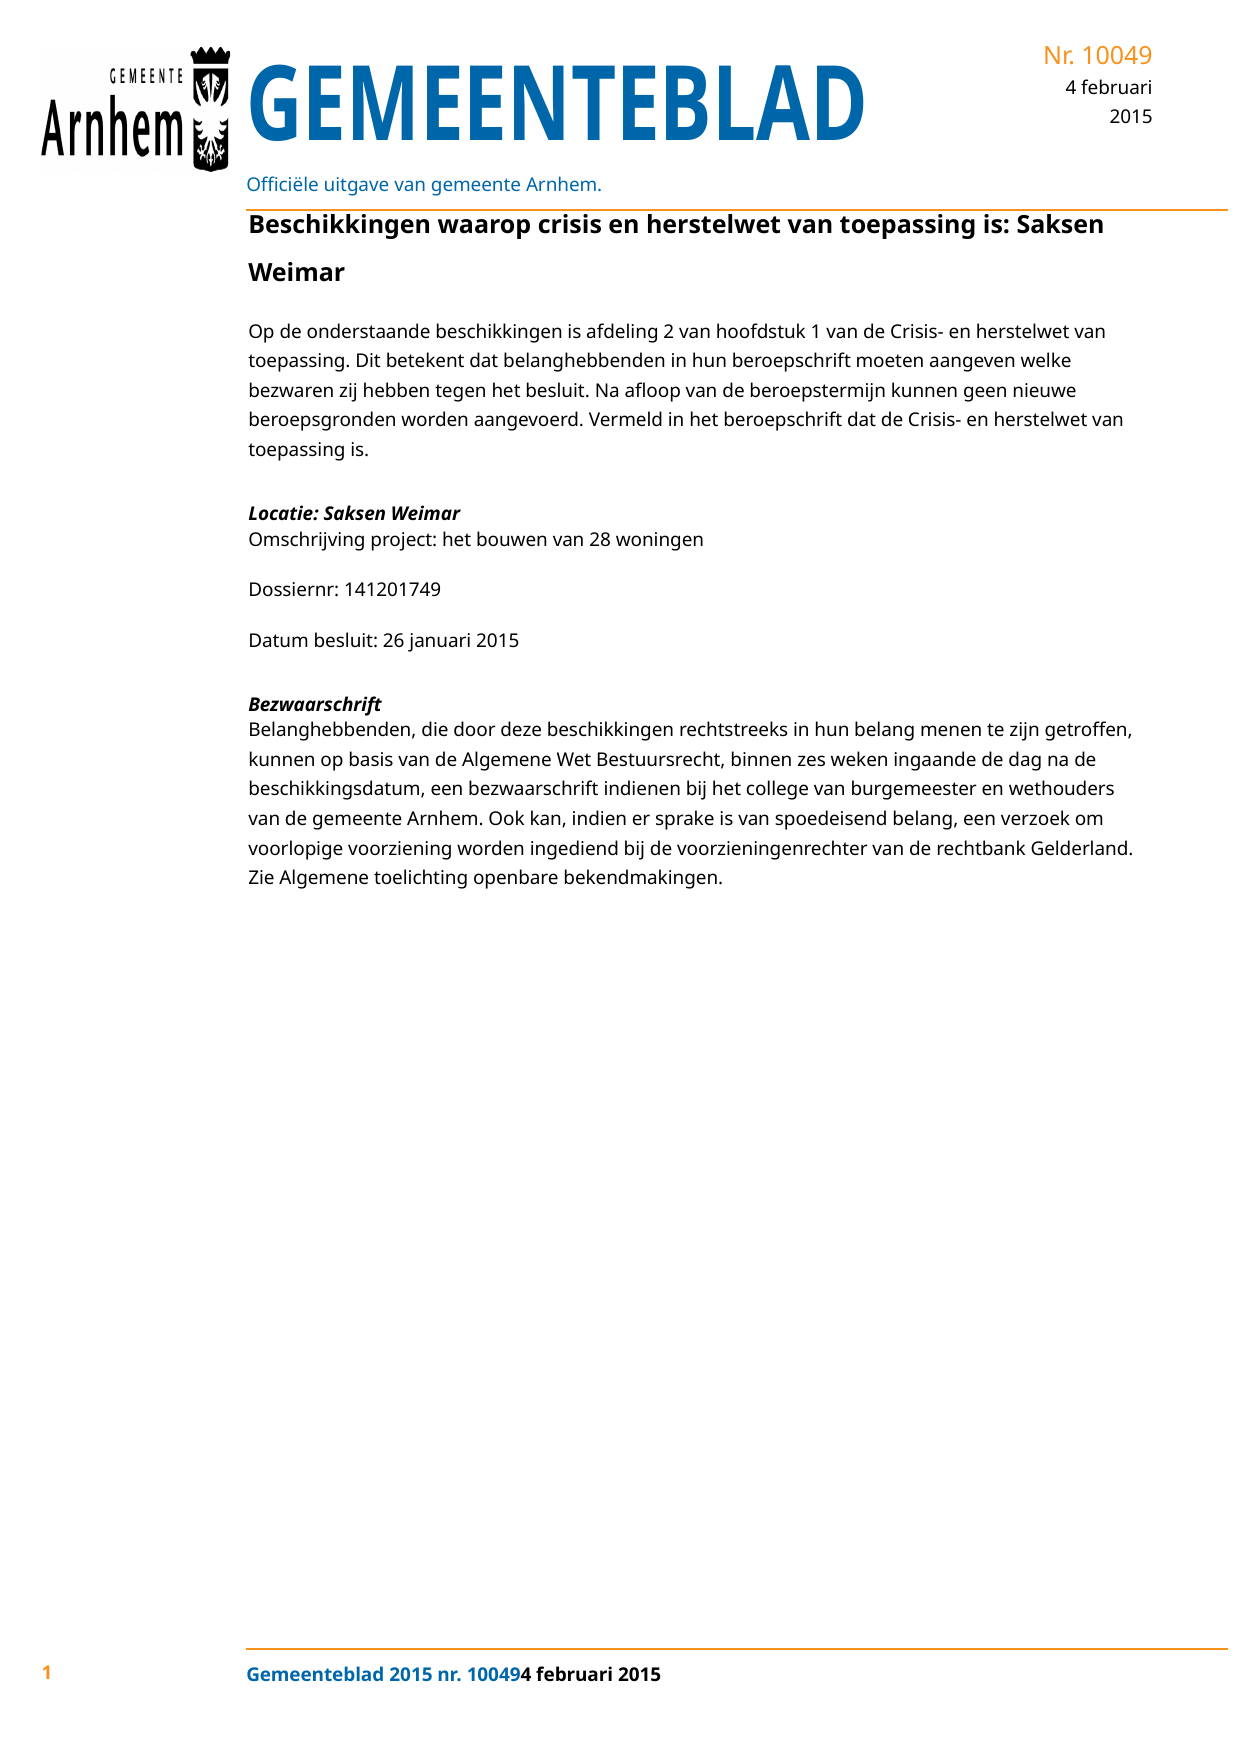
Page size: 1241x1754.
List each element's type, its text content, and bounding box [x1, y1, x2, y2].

text Locatie: Saksen Weimar [248, 500, 1152, 526]
text Bezwaarschrift [248, 691, 1152, 716]
text Op de onderstaande beschikkingen is afdeling 2 van hoofdstuk 1 van de Crisis- en herstelwet van toepassing. Dit betekent dat belanghebbenden in hun beroepschrift moeten aangeven welke bezwaren zij hebben tegen het besluit. Na afloop van de beroepstermijn kunnen geen nieuwe beroepsgronden worden aangevoerd. Vermeld in het beroepschrift dat de Crisis- en herstelwet van toepassing is. [248, 318, 1152, 462]
text Datum besluit: 26 januari 2015 [248, 627, 1152, 652]
text Belanghebbenden, die door deze beschikkingen rechtstreeks in hun belang menen te zijn getroffen, kunnen op basis van de Algemene Wet Bestuursrecht, binnen zes weken ingaande de dag na de beschikkingsdatum, een bezwaarschrift indienen bij het college van burgemeester en wethouders van de gemeente Arnhem. Ook kan, indien er sprake is van spoedeisend belang, een verzoek om voorlopige voorziening worden ingediend bij de voorzieningenrechter van de rechtbank Gelderland. Zie Algemene toelichting openbare bekendmakingen. [248, 716, 1152, 890]
text Omschrijving project: het bouwen van 28 woningen [248, 526, 1152, 552]
text Beschikkingen waarop crisis en herstelwet van toepassing is: Saksen Weimar [248, 211, 1152, 288]
picture [41, 47, 231, 172]
text Dossiernr: 141201749 [248, 576, 1152, 602]
